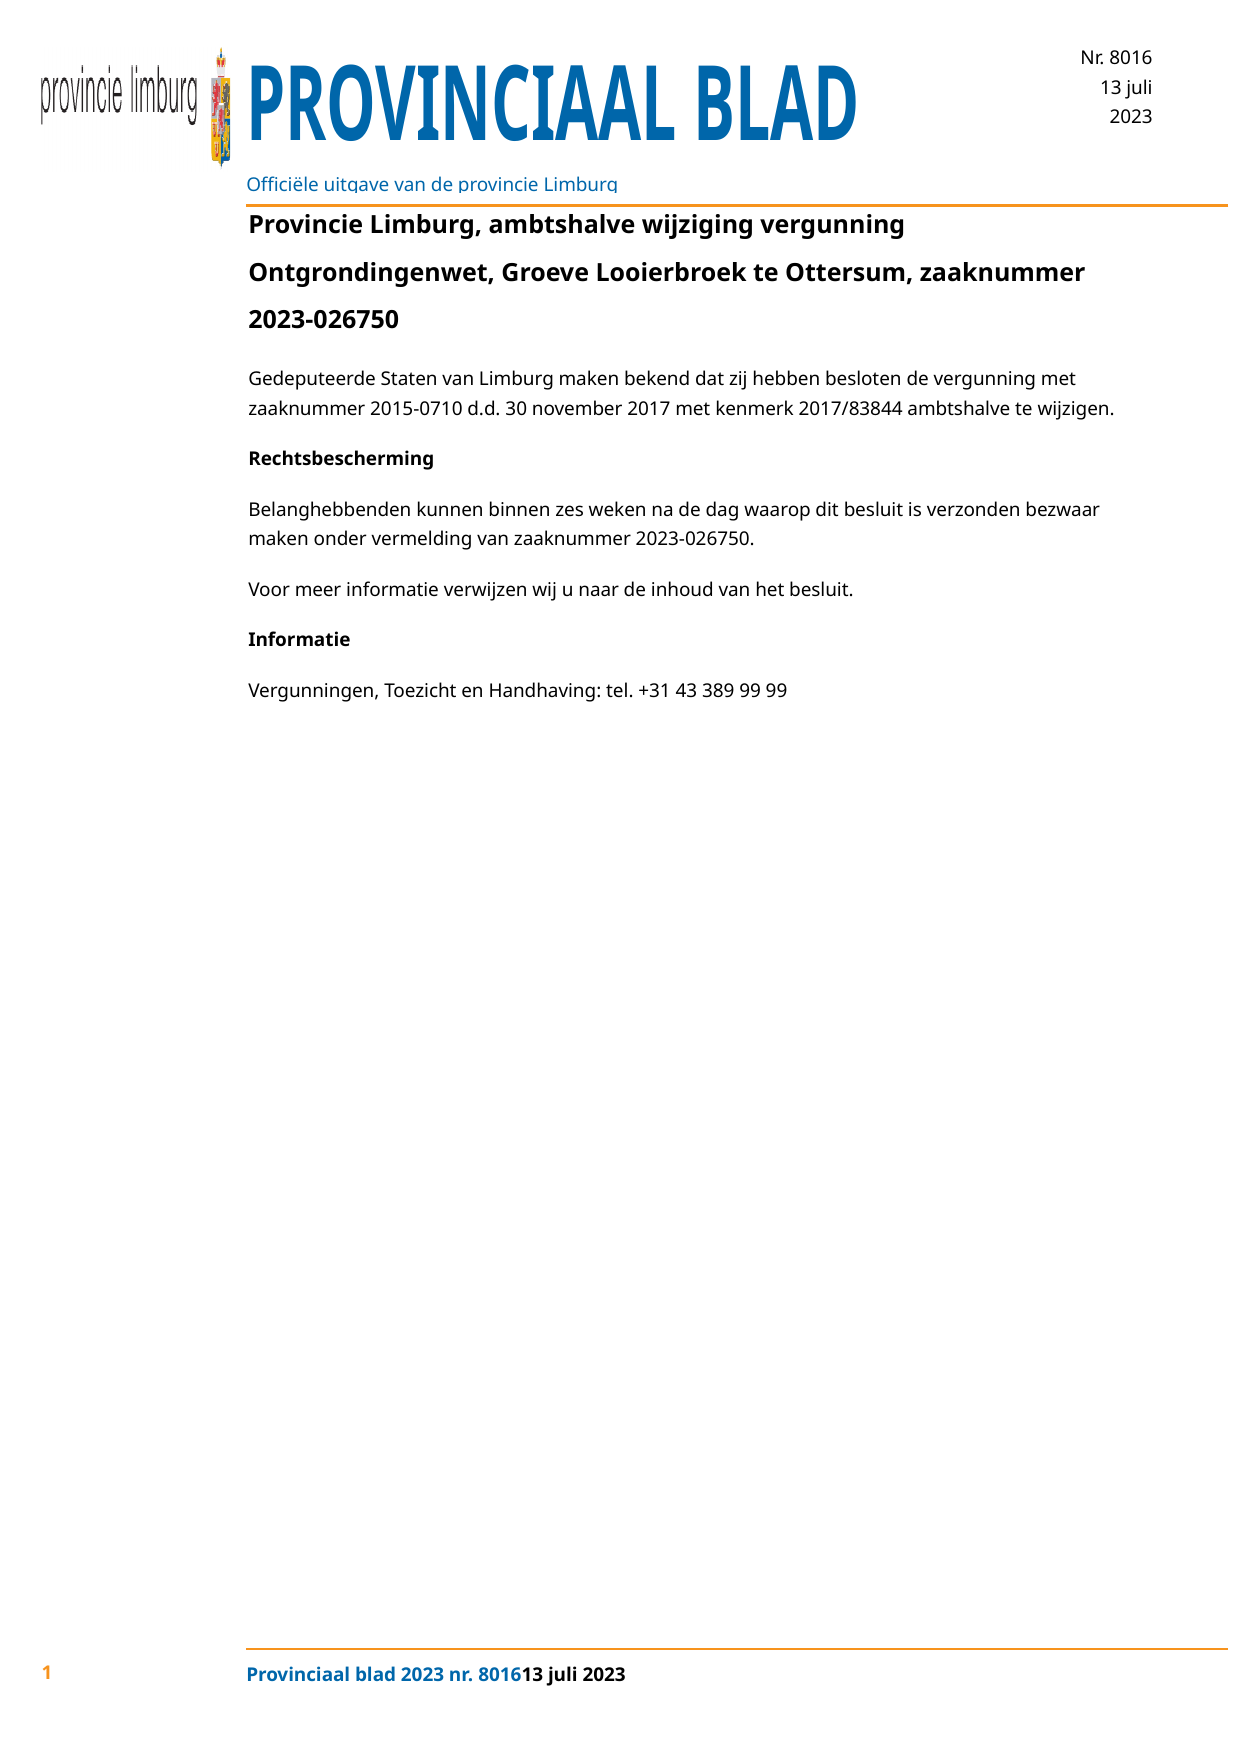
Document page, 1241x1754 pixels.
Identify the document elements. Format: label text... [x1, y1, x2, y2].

text Informatie [248, 626, 1152, 652]
text Gedeputeerde Staten van Limburg maken bekend dat zij hebben besloten de vergunning met zaaknummer 2015-0710 d.d. 30 november 2017 met kenmerk 2017/83844 ambtshalve te wijzigen. [248, 366, 1152, 421]
text Belanghebbenden kunnen binnen zes weken na de dag waarop dit besluit is verzonden bezwaar maken onder vermelding van zaaknummer 2023-026750. [248, 496, 1152, 551]
text Vergunningen, Toezicht en Handhaving: tel. +31 43 389 99 99 [248, 677, 1152, 702]
picture [41, 47, 231, 172]
text Provincie Limburg, ambtshalve wijziging vergunning Ontgrondingenwet, Groeve Looierbroek te Ottersum, zaaknummer 2023-026750 [248, 207, 1152, 336]
text Rechtsbescherming [248, 446, 1152, 471]
text Voor meer informatie verwijzen wij u naar de inhoud van het besluit. [248, 576, 1152, 602]
